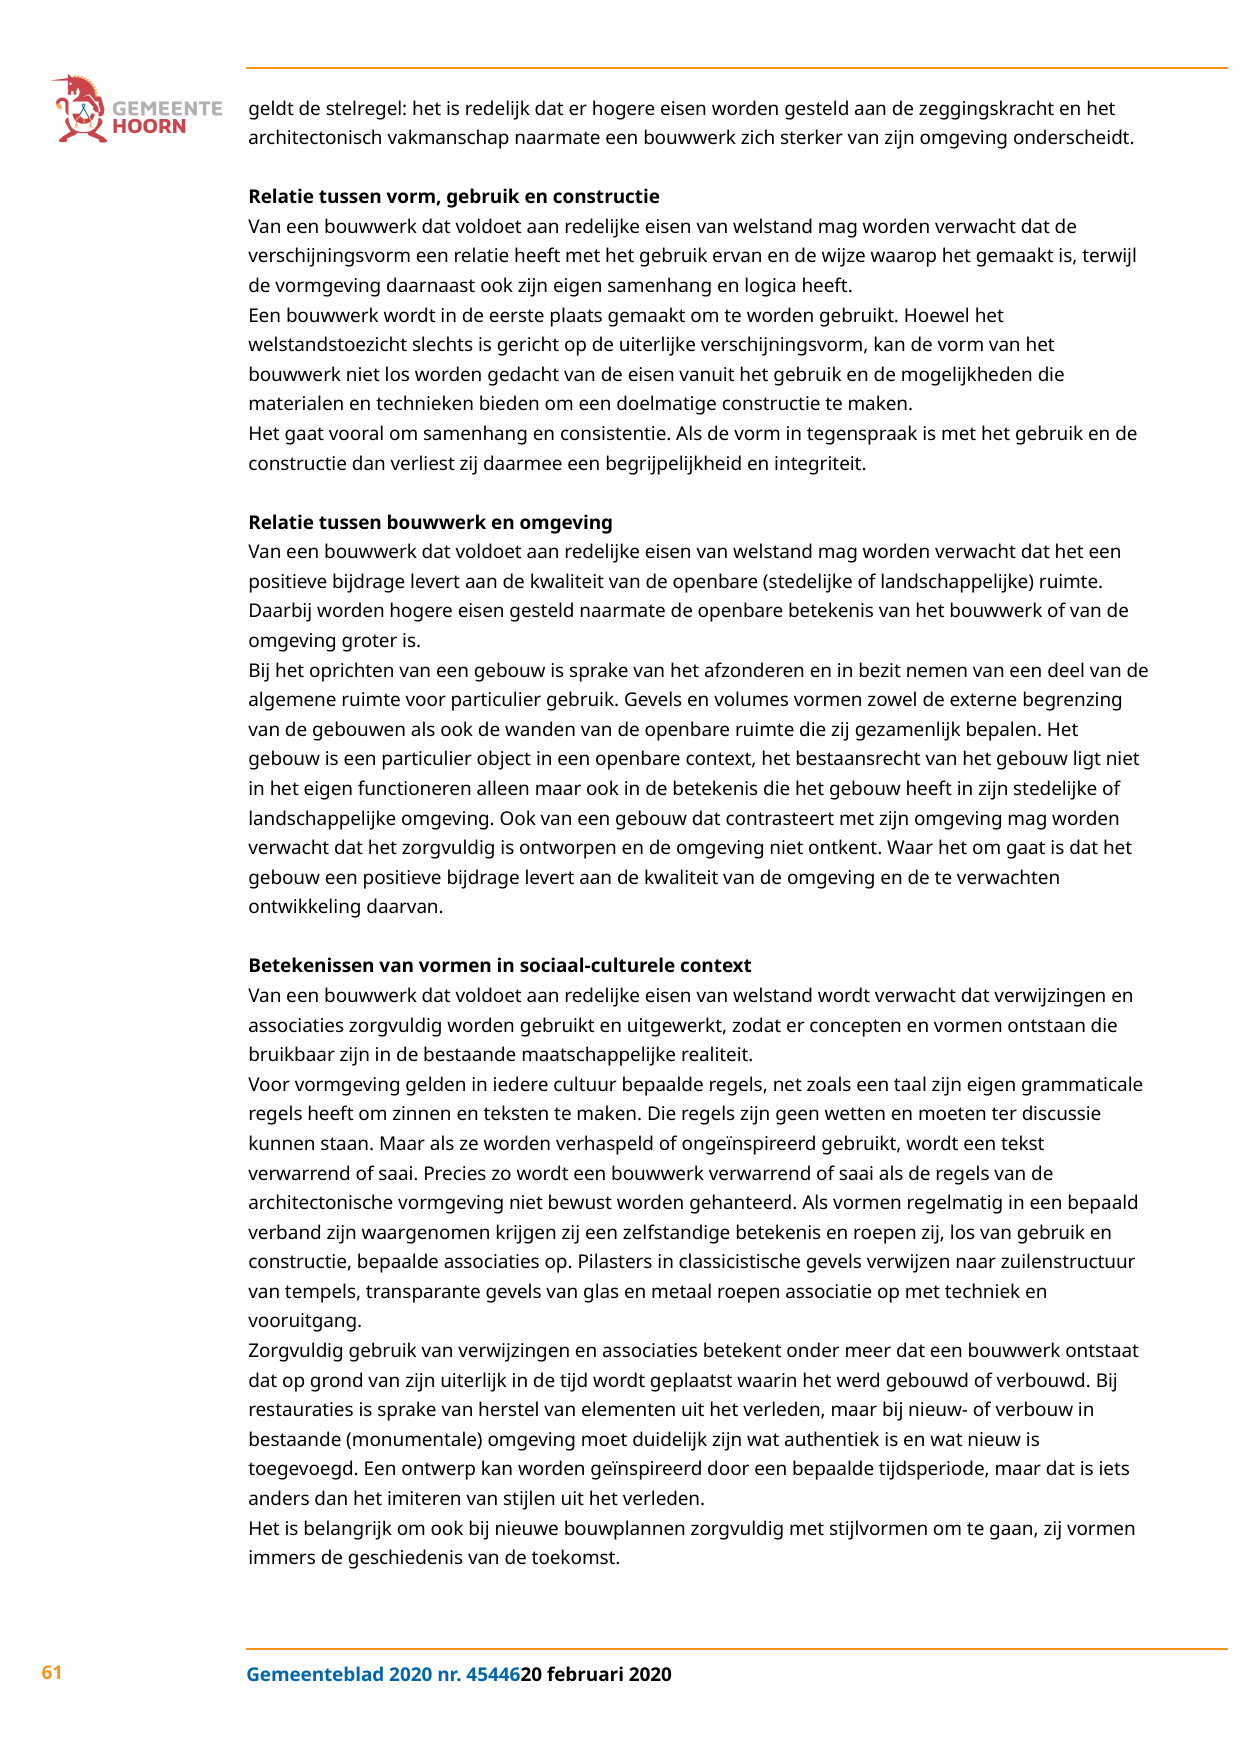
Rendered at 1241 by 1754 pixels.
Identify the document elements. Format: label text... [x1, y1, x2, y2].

text Van een bouwwerk dat voldoet aan redelijke eisen van welstand wordt verwacht dat verwijzingen en associaties zorgvuldig worden gebruikt en uitgewerkt, zodat er concepten en vormen ontstaan die bruikbaar zijn in de bestaande maatschappelijke realiteit. [248, 982, 1152, 1067]
text Bij het oprichten van een gebouw is sprake van het afzonderen en in bezit nemen van een deel van de algemene ruimte voor particulier gebruik. Gevels en volumes vormen zowel de externe begrenzing van de gebouwen als ook de wanden van de openbare ruimte die zij gezamenlijk bepalen. Het gebouw is een particulier object in een openbare context, het bestaansrecht van het gebouw ligt niet in het eigen functioneren alleen maar ook in de betekenis die het gebouw heeft in zijn stedelijke of landschappelijke omgeving. Ook van een gebouw dat contrasteert met zijn omgeving mag worden verwacht dat het zorgvuldig is ontworpen en de omgeving niet ontkent. Waar het om gaat is dat het gebouw een positieve bijdrage levert aan de kwaliteit van de omgeving en de te verwachten ontwikkeling daarvan. [248, 657, 1152, 919]
text geldt de stelregel: het is redelijk dat er hogere eisen worden gesteld aan de zeggingskracht en het architectonisch vakmanschap naarmate een bouwwerk zich sterker van zijn omgeving onderscheidt. [248, 95, 1152, 150]
picture [41, 47, 231, 172]
text Van een bouwwerk dat voldoet aan redelijke eisen van welstand mag worden verwacht dat de verschijningsvorm een relatie heeft met het gebruik ervan en de wijze waarop het gemaakt is, terwijl de vormgeving daarnaast ook zijn eigen samenhang en logica heeft. [248, 213, 1152, 298]
text Relatie tussen bouwwerk en omgeving [248, 509, 1152, 535]
text Zorgvuldig gebruik van verwijzingen en associaties betekent onder meer dat een bouwwerk ontstaat dat op grond van zijn uiterlijk in de tijd wordt geplaatst waarin het werd gebouwd of verbouwd. Bij restauraties is sprake van herstel van elementen uit het verleden, maar bij nieuw- of verbouw in bestaande (monumentale) omgeving moet duidelijk zijn wat authentiek is en wat nieuw is toegevoegd. Een ontwerp kan worden geïnspireerd door een bepaalde tijdsperiode, maar dat is iets anders dan het imiteren van stijlen uit het verleden. [248, 1337, 1152, 1511]
text Van een bouwwerk dat voldoet aan redelijke eisen van welstand mag worden verwacht dat het een positieve bijdrage levert aan de kwaliteit van de openbare (stedelijke of landschappelijke) ruimte. Daarbij worden hogere eisen gesteld naarmate de openbare betekenis van het bouwwerk of van de omgeving groter is. [248, 538, 1152, 653]
text Relatie tussen vorm, gebruik en constructie [248, 183, 1152, 209]
text Voor vormgeving gelden in iedere cultuur bepaalde regels, net zoals een taal zijn eigen grammaticale regels heeft om zinnen en teksten te maken. Die regels zijn geen wetten en moeten ter discussie kunnen staan. Maar als ze worden verhaspeld of ongeïnspireerd gebruikt, wordt een tekst verwarrend of saai. Precies zo wordt een bouwwerk verwarrend of saai als de regels van de architectonische vormgeving niet bewust worden gehanteerd. Als vormen regelmatig in een bepaald verband zijn waargenomen krijgen zij een zelfstandige betekenis en roepen zij, los van gebruik en constructie, bepaalde associaties op. Pilasters in classicistische gevels verwijzen naar zuilenstructuur van tempels, transparante gevels van glas en metaal roepen associatie op met techniek en vooruitgang. [248, 1071, 1152, 1333]
text Het gaat vooral om samenhang en consistentie. Als de vorm in tegenspraak is met het gebruik en de constructie dan verliest zij daarmee een begrijpelijkheid en integriteit. [248, 420, 1152, 476]
text Het is belangrijk om ook bij nieuwe bouwplannen zorgvuldig met stijlvormen om te gaan, zij vormen immers de geschiedenis van de toekomst. [248, 1515, 1152, 1570]
text Een bouwwerk wordt in de eerste plaats gemaakt om te worden gebruikt. Hoewel het welstandstoezicht slechts is gericht op de uiterlijke verschijningsvorm, kan de vorm van het bouwwerk niet los worden gedacht van de eisen vanuit het gebruik en de mogelijkheden die materialen en technieken bieden om een doelmatige constructie te maken. [248, 302, 1152, 416]
text Betekenissen van vormen in sociaal-culturele context [248, 953, 1152, 978]
